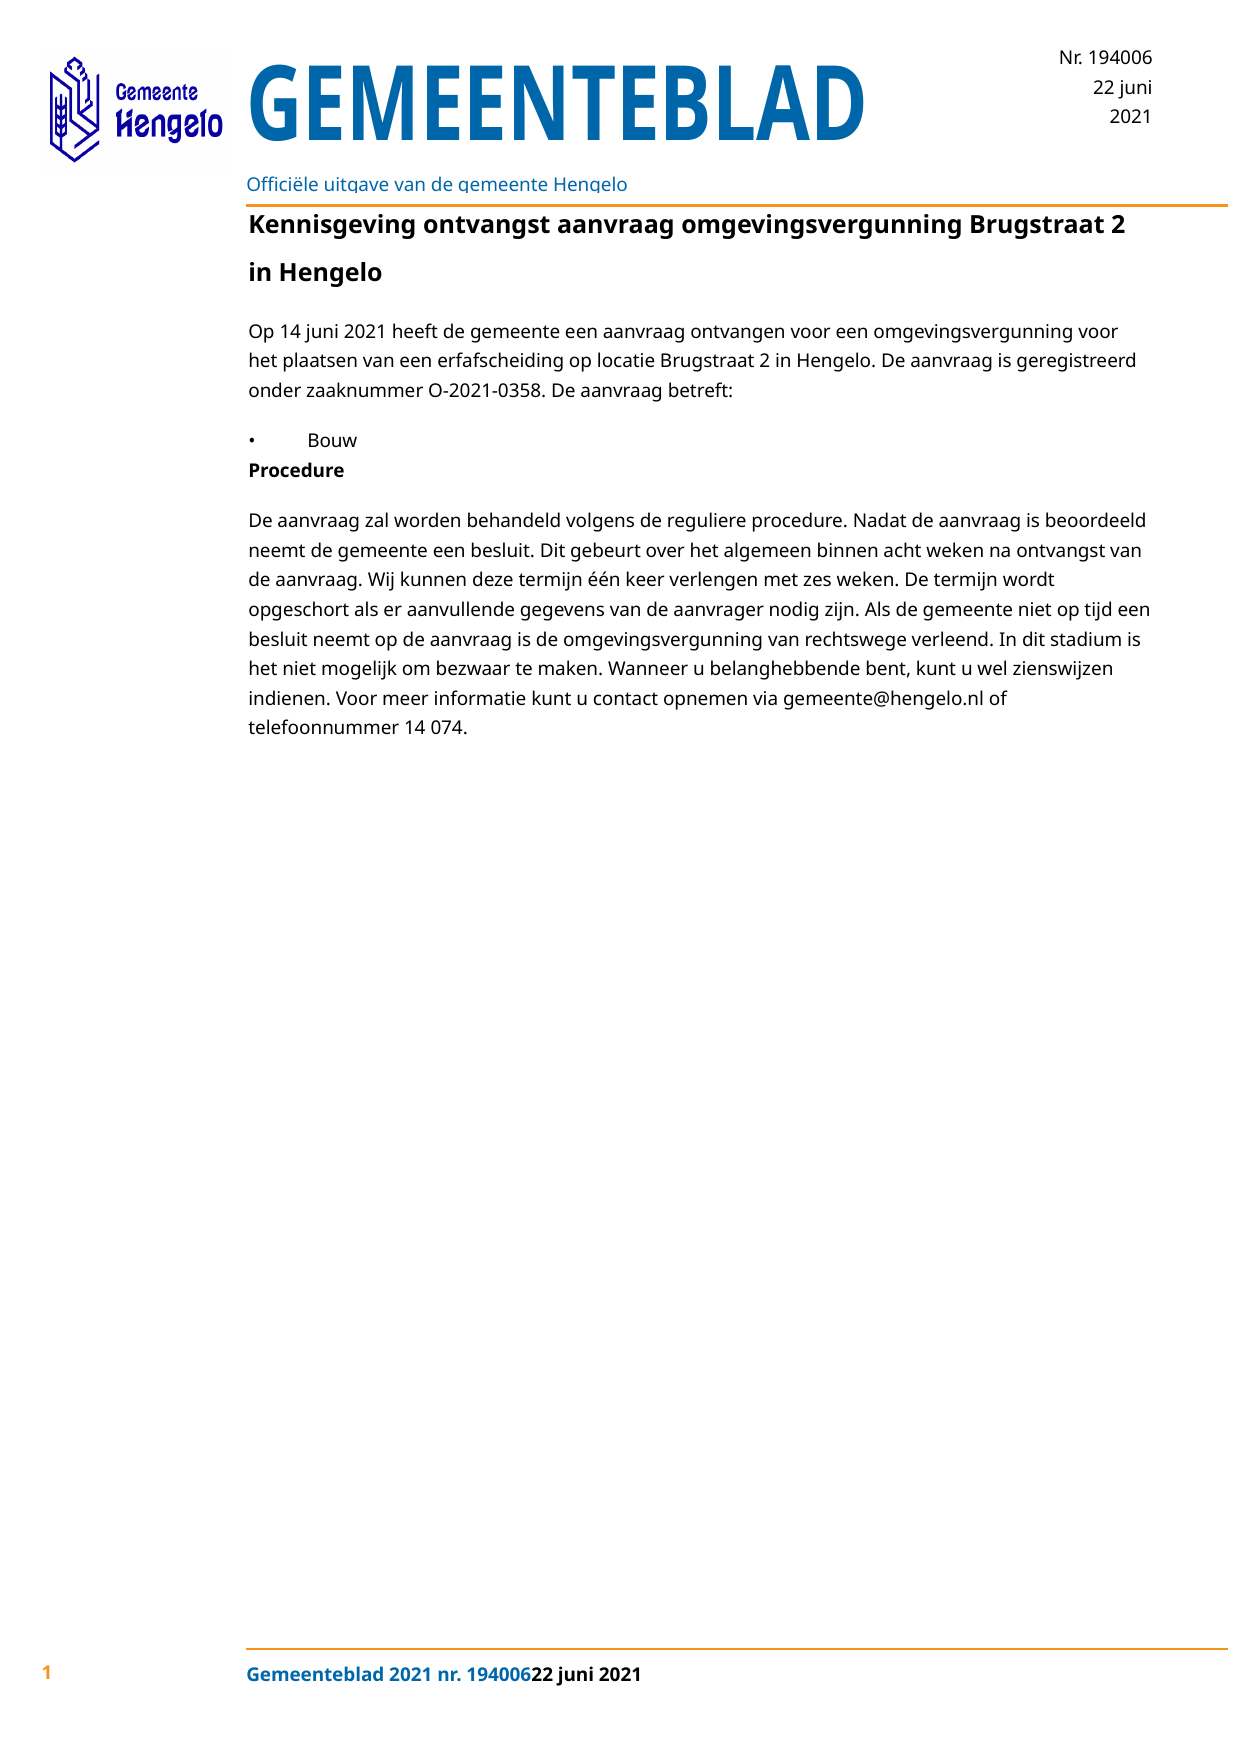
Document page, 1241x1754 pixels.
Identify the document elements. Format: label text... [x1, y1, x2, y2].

text Op 14 juni 2021 heeft de gemeente een aanvraag ontvangen voor een omgevingsvergunning voor het plaatsen van een erfafscheiding op locatie Brugstraat 2 in Hengelo. De aanvraag is geregistreerd onder zaaknummer O-2021-0358. De aanvraag betreft: [248, 318, 1152, 403]
text Procedure [248, 457, 1152, 483]
picture [41, 47, 231, 172]
text De aanvraag zal worden behandeld volgens de reguliere procedure. Nadat de aanvraag is beoordeeld neemt de gemeente een besluit. Dit gebeurt over het algemeen binnen acht weken na ontvangst van de aanvraag. Wij kunnen deze termijn één keer verlengen met zes weken. De termijn wordt opgeschort als er aanvullende gegevens van de aanvrager nodig zijn. Als de gemeente niet op tijd een besluit neemt op de aanvraag is de omgevingsvergunning van rechtswege verleend. In dit stadium is het niet mogelijk om bezwaar te maken. Wanneer u belanghebbende bent, kunt u wel zienswijzen indienen. Voor meer informatie kunt u contact opnemen via gemeente@hengelo.nl of telefoonnummer 14 074. [248, 507, 1152, 740]
text Kennisgeving ontvangst aanvraag omgevingsvergunning Brugstraat 2 in Hengelo [248, 207, 1152, 288]
list Bouw [248, 427, 1152, 453]
